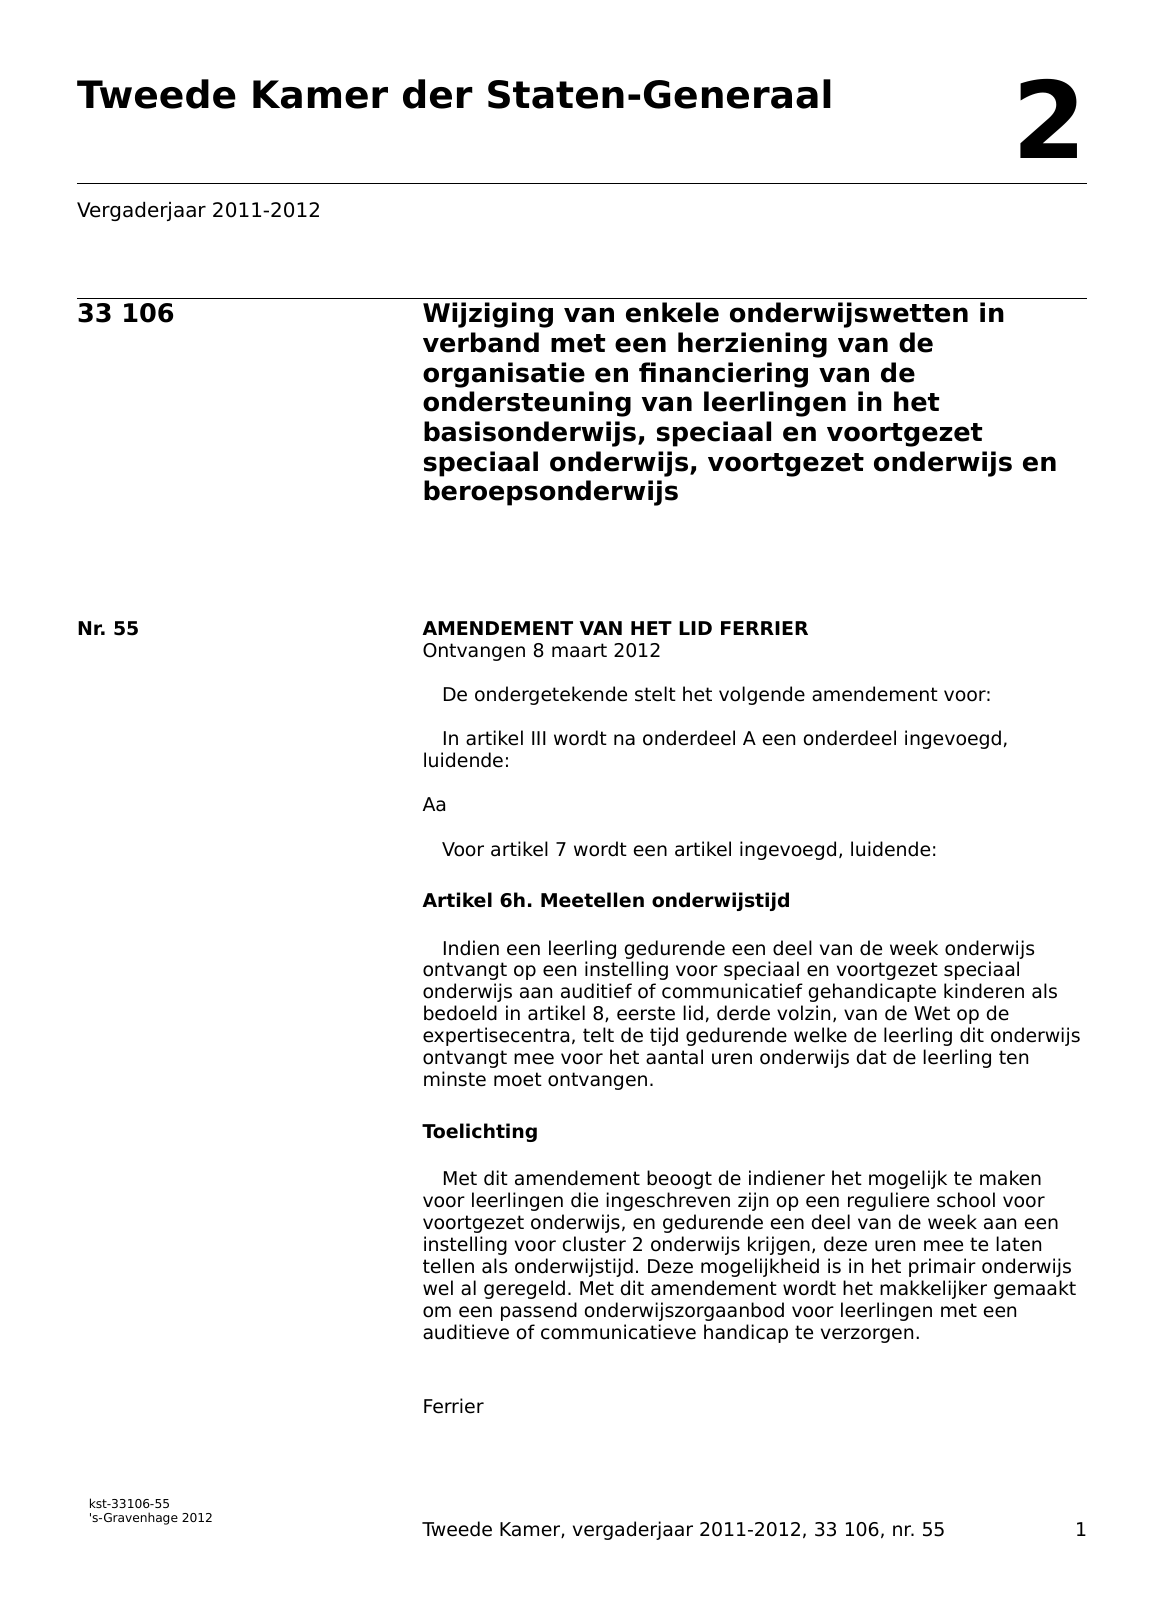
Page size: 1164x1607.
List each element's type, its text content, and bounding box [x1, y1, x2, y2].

text Indien een leerling gedurende een deel van de week onderwijs ontvangt op een instelling voor speciaal en voortgezet speciaal onderwijs aan auditief of communicatief gehandicapte kinderen als bedoeld in artikel 8, eerste lid, derde volzin, van de Wet op de expertisecentra, telt de tijd gedurende welke de leerling dit onderwijs ontvangt mee voor het aantal uren onderwijs dat de leerling ten minste moet ontvangen. [422, 937, 1087, 1091]
subtitle Nr. 55 AMENDEMENT VAN HET LID FERRIER [77, 618, 1087, 640]
table_cell Vergaderjaar 2011-2012 [77, 184, 1087, 298]
text Ferrier [422, 1374, 1087, 1418]
text Met dit amendement beoogt de indiener het mogelijk te maken voor leerlingen die ingeschreven zijn op een reguliere school voor voortgezet onderwijs, en gedurende een deel van de week aan een instelling voor cluster 2 onderwijs krijgen, deze uren mee te laten tellen als onderwijstijd. Deze mogelijkheid is in het primair onderwijs wel al geregeld. Met dit amendement wordt het makkelijker gemaakt om een passend onderwijszorgaanbod voor leerlingen met een auditieve of communicatieve handicap te verzorgen. [422, 1168, 1087, 1344]
text kst-33106-55 [88, 1497, 323, 1511]
table_header 2 [886, 59, 1087, 183]
subtitle 33 106 Wijziging van enkele onderwijswetten in verband met een herziening van de organisatie en financiering van de ondersteuning van leerlingen in het basisonderwijs, speciaal en voortgezet speciaal onderwijs, voortgezet onderwijs en beroepsonderwijs [77, 299, 1087, 507]
subtitle Artikel 6h. Meetellen onderwijstijd [422, 890, 1087, 912]
text De ondergetekende stelt het volgende amendement voor: [422, 684, 1087, 706]
text 's-Gravenhage 2012 [88, 1511, 323, 1525]
text Aa [422, 794, 1087, 816]
text In artikel III wordt na onderdeel A een onderdeel ingevoegd, luidende: [422, 728, 1087, 772]
text Ontvangen 8 maart 2012 [422, 640, 1087, 662]
text Voor artikel 7 wordt een artikel ingevoegd, luidende: [422, 838, 1087, 860]
subtitle Toelichting [422, 1121, 1087, 1143]
table_header Tweede Kamer der Staten-Generaal [77, 59, 886, 183]
